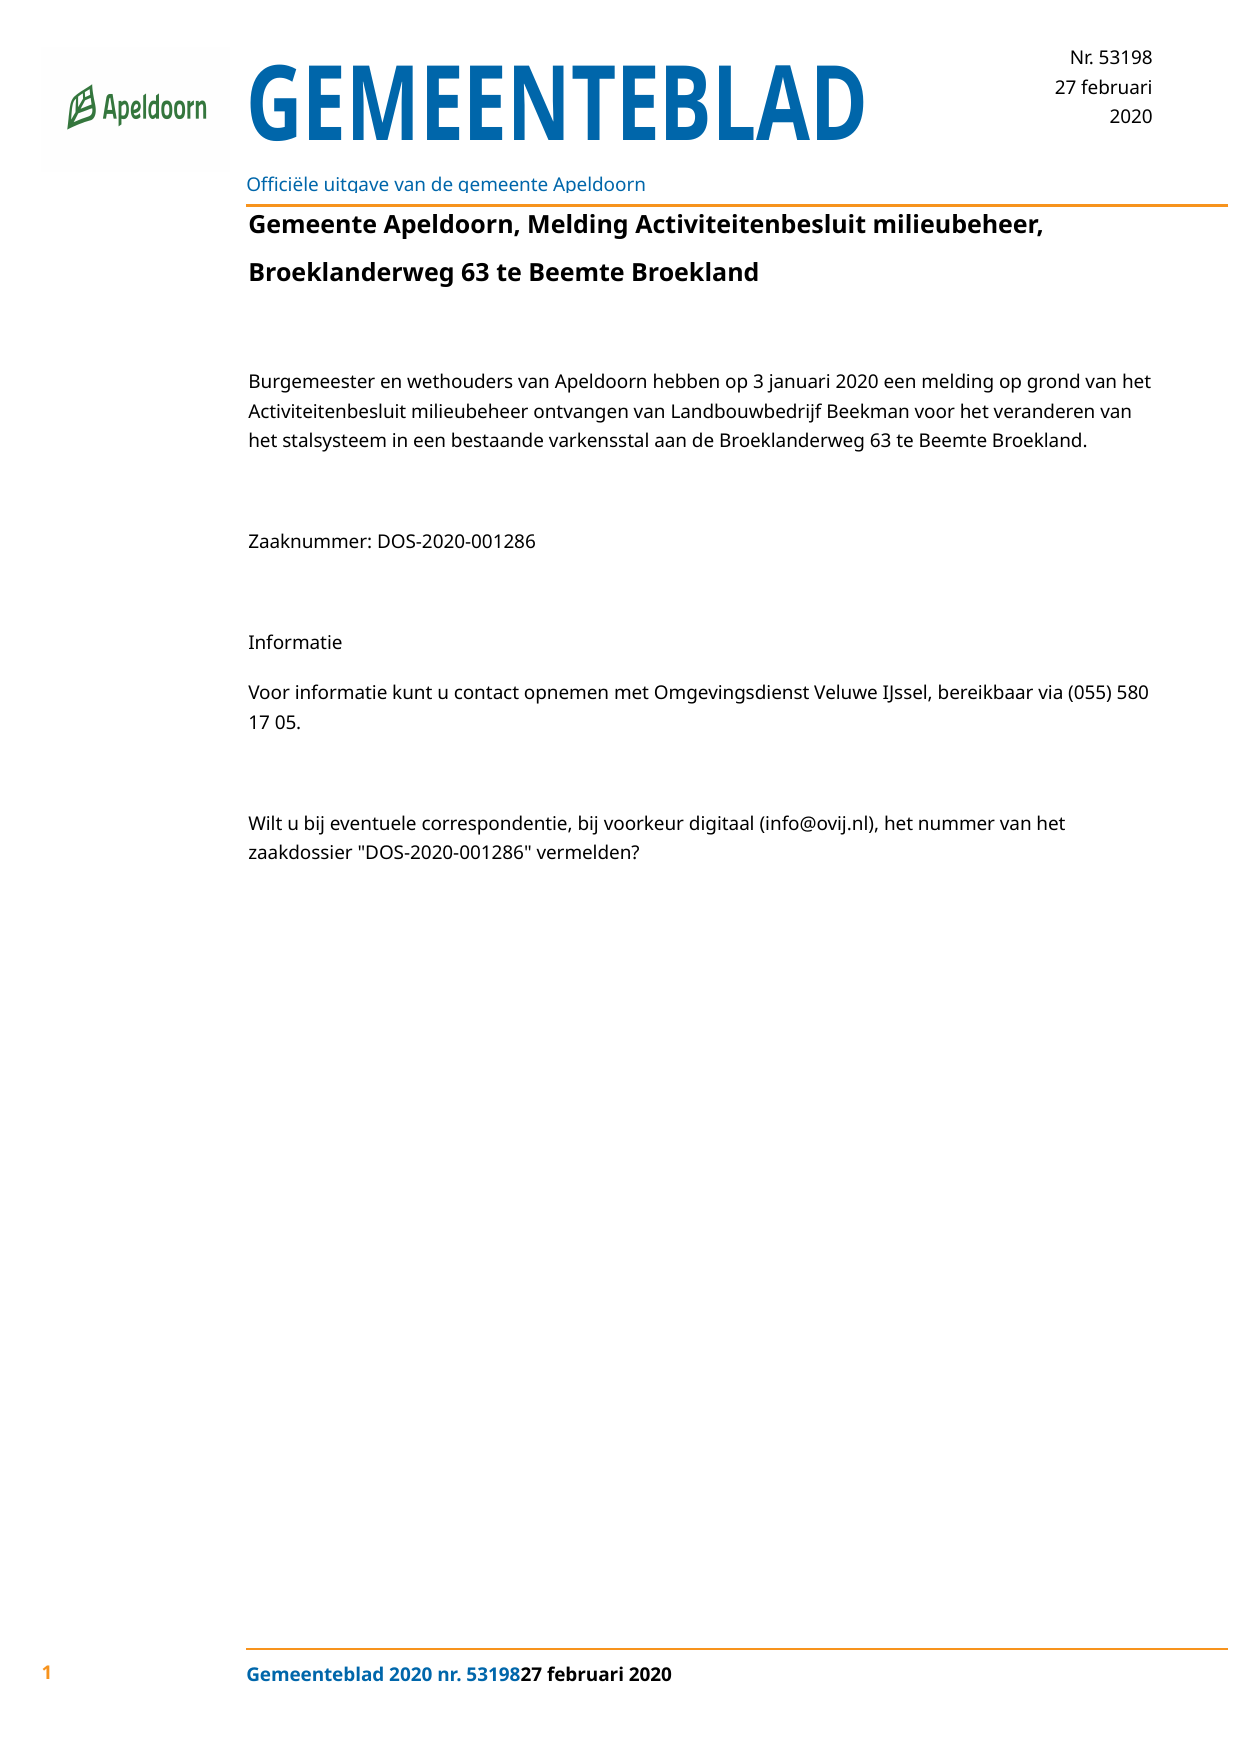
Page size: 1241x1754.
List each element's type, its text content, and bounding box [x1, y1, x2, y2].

picture [41, 47, 231, 172]
text Wilt u bij eventuele correspondentie, bij voorkeur digitaal (info@ovij.nl), het nummer van het zaakdossier "DOS-2020-001286" vermelden? [248, 810, 1152, 865]
text Zaaknummer: DOS-2020-001286 [248, 528, 1152, 554]
text Informatie [248, 629, 1152, 655]
text Voor informatie kunt u contact opnemen met Omgevingsdienst Veluwe IJssel, bereikbaar via (055) 580 17 05. [248, 679, 1152, 735]
text Burgemeester en wethouders van Apeldoorn hebben op 3 januari 2020 een melding op grond van het Activiteitenbesluit milieubeheer ontvangen van Landbouwbedrijf Beekman voor het veranderen van het stalsysteem in een bestaande varkensstal aan de Broeklanderweg 63 te Beemte Broekland. [248, 368, 1152, 453]
text Gemeente Apeldoorn, Melding Activiteitenbesluit milieubeheer, Broeklanderweg 63 te Beemte Broekland [248, 207, 1152, 288]
